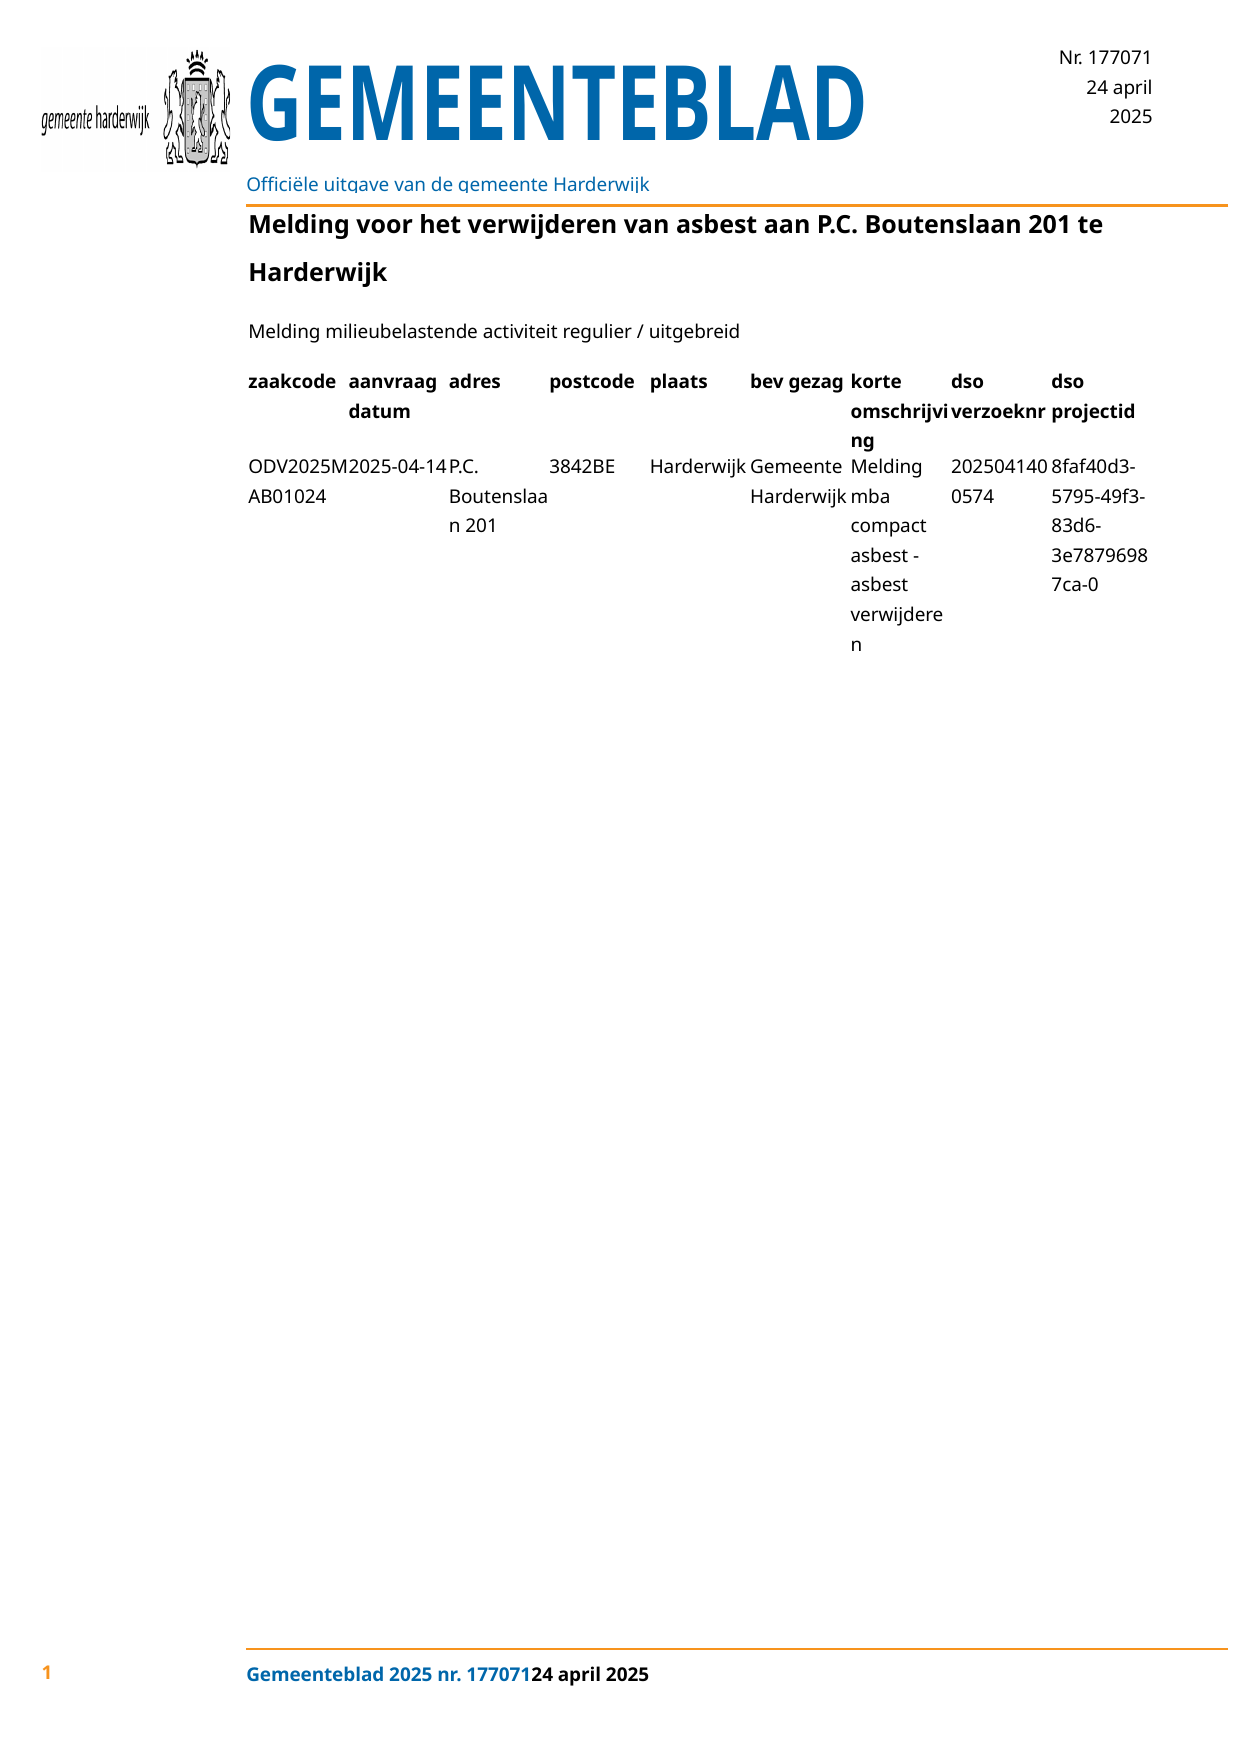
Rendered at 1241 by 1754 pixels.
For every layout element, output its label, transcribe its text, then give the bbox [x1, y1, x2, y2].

table_header korte omschrijving [850, 369, 951, 453]
table_cell 3842BE [549, 453, 649, 657]
table_cell 2025041400574 [951, 453, 1051, 657]
table_cell 2025-04-14 [348, 453, 449, 657]
table_cell 8faf40d3-5795-49f3-83d6-3e78796987ca-0 [1051, 453, 1152, 657]
table_header aanvraagdatum [348, 369, 449, 453]
table_header plaats [650, 369, 750, 453]
text Melding milieubelastende activiteit regulier / uitgebreid [248, 318, 1152, 344]
table_cell Melding mba compact asbest - asbest verwijderen [850, 453, 951, 657]
table_cell P.C. Boutenslaan 201 [449, 453, 549, 657]
table_header dso verzoeknr [951, 369, 1051, 453]
table_header adres [449, 369, 549, 453]
table_header bev gezag [750, 369, 850, 453]
picture [41, 47, 231, 172]
table_header postcode [549, 369, 649, 453]
table_cell ODV2025MAB01024 [248, 453, 348, 657]
table_header dso projectid [1051, 369, 1152, 453]
table_cell Harderwijk [650, 453, 750, 657]
table_cell Gemeente Harderwijk [750, 453, 850, 657]
text Melding voor het verwijderen van asbest aan P.C. Boutenslaan 201 te Harderwijk [248, 207, 1152, 288]
table_header zaakcode [248, 369, 348, 453]
